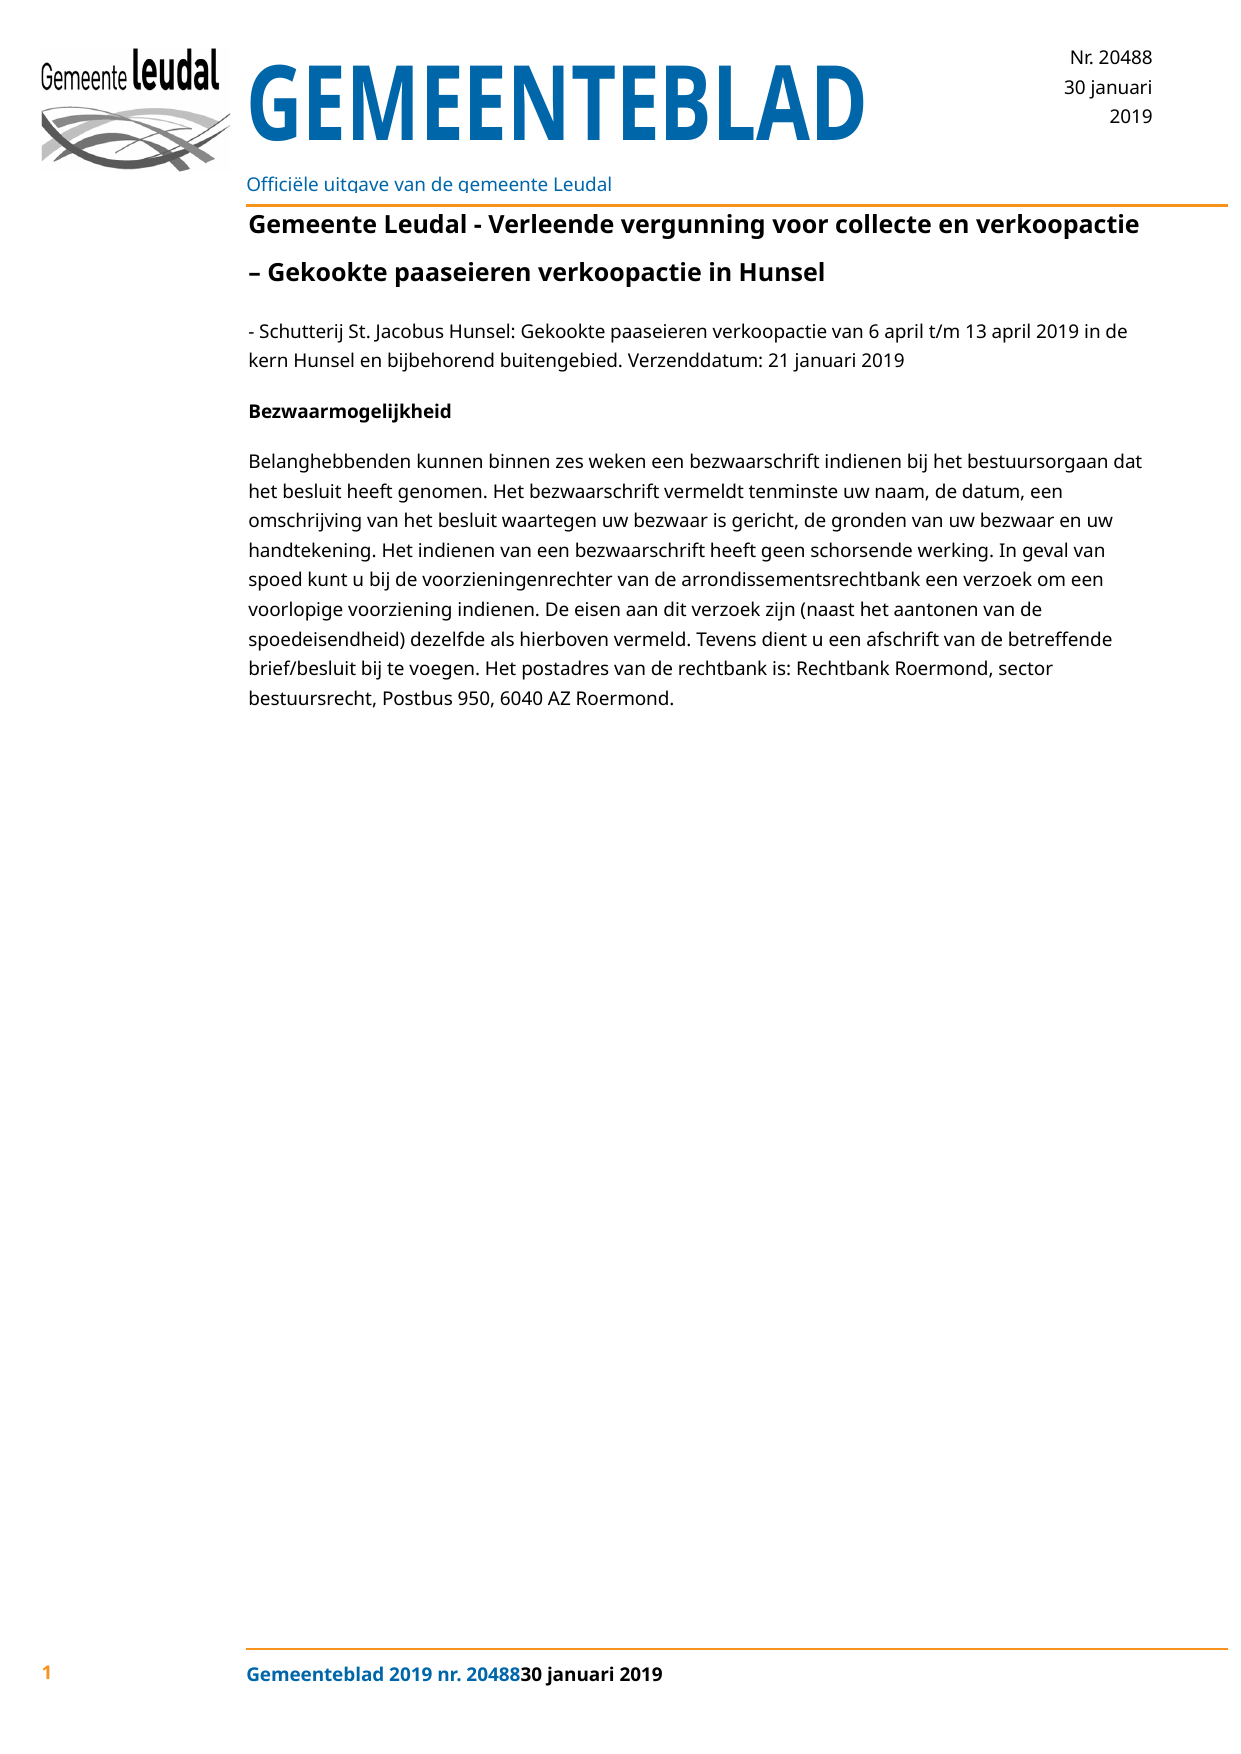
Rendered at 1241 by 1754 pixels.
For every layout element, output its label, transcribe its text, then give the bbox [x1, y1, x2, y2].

text Gemeente Leudal - Verleende vergunning voor collecte en verkoopactie – Gekookte paaseieren verkoopactie in Hunsel [248, 207, 1152, 288]
text Belanghebbenden kunnen binnen zes weken een bezwaarschrift indienen bij het bestuursorgaan dat het besluit heeft genomen. Het bezwaarschrift vermeldt tenminste uw naam, de datum, een omschrijving van het besluit waartegen uw bezwaar is gericht, de gronden van uw bezwaar en uw handtekening. Het indienen van een bezwaarschrift heeft geen schorsende werking. In geval van spoed kunt u bij de voorzieningenrechter van de arrondissementsrechtbank een verzoek om een voorlopige voorziening indienen. De eisen aan dit verzoek zijn (naast het aantonen van de spoedeisendheid) dezelfde als hierboven vermeld. Tevens dient u een afschrift van de betreffende brief/besluit bij te voegen. Het postadres van de rechtbank is: Rechtbank Roermond, sector bestuursrecht, Postbus 950, 6040 AZ Roermond. [248, 448, 1152, 711]
text Bezwaarmogelijkheid [248, 398, 1152, 424]
picture [41, 47, 231, 172]
text - Schutterij St. Jacobus Hunsel: Gekookte paaseieren verkoopactie van 6 april t/m 13 april 2019 in de kern Hunsel en bijbehorend buitengebied. Verzenddatum: 21 januari 2019 [248, 318, 1152, 373]
